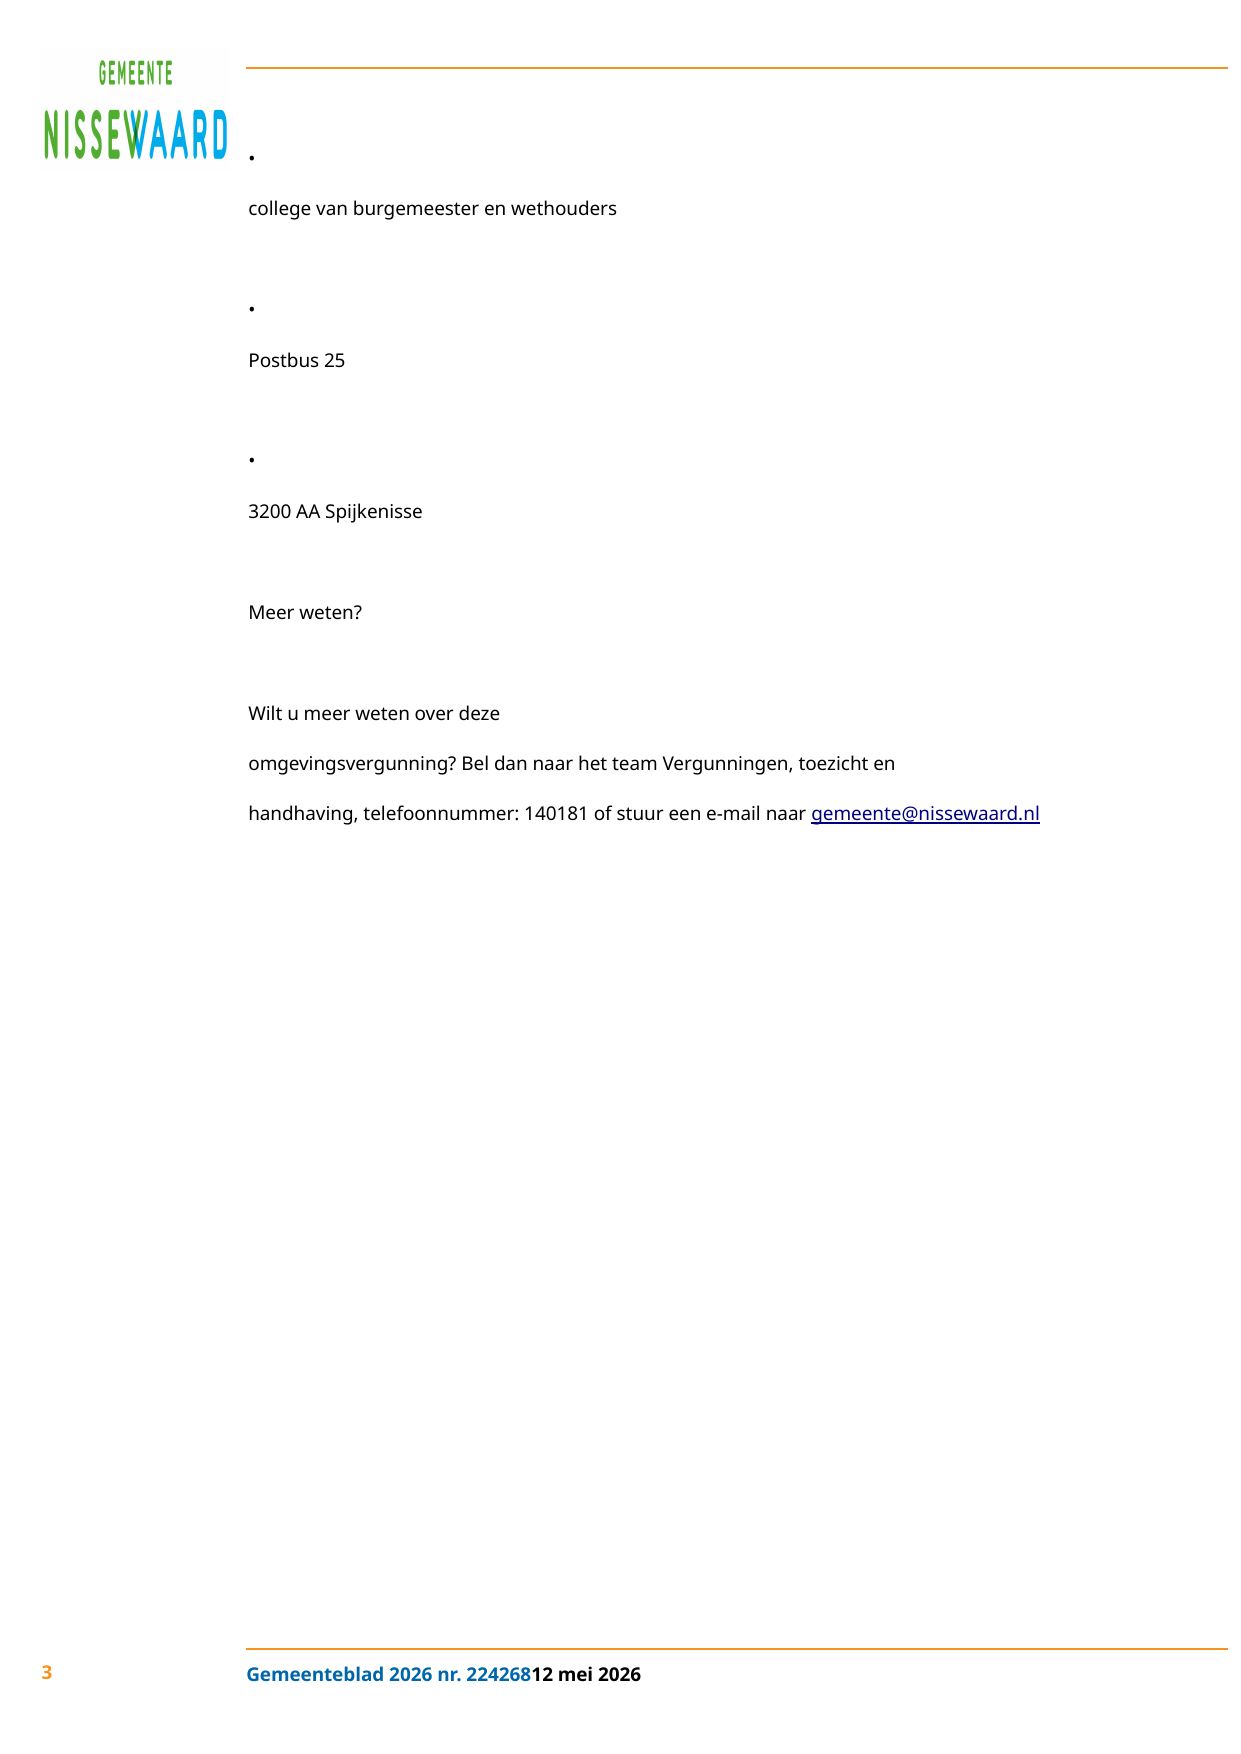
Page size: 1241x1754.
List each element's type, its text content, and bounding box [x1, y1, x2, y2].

text Wilt u meer weten over deze [248, 700, 1152, 726]
text • [248, 448, 1152, 473]
text • [248, 145, 1152, 171]
text • [248, 296, 1152, 322]
text handhaving, telefoonnummer: 140181 of stuur een e-mail naar gemeente@nissewaard.nl [248, 801, 1152, 826]
text college van burgemeester en wethouders [248, 196, 1152, 221]
text Postbus 25 [248, 347, 1152, 373]
text 3200 AA Spijkenisse [248, 498, 1152, 524]
text Meer weten? [248, 599, 1152, 625]
text omgevingsvergunning? Bel dan naar het team Vergunningen, toezicht en [248, 750, 1152, 776]
picture [41, 47, 231, 172]
